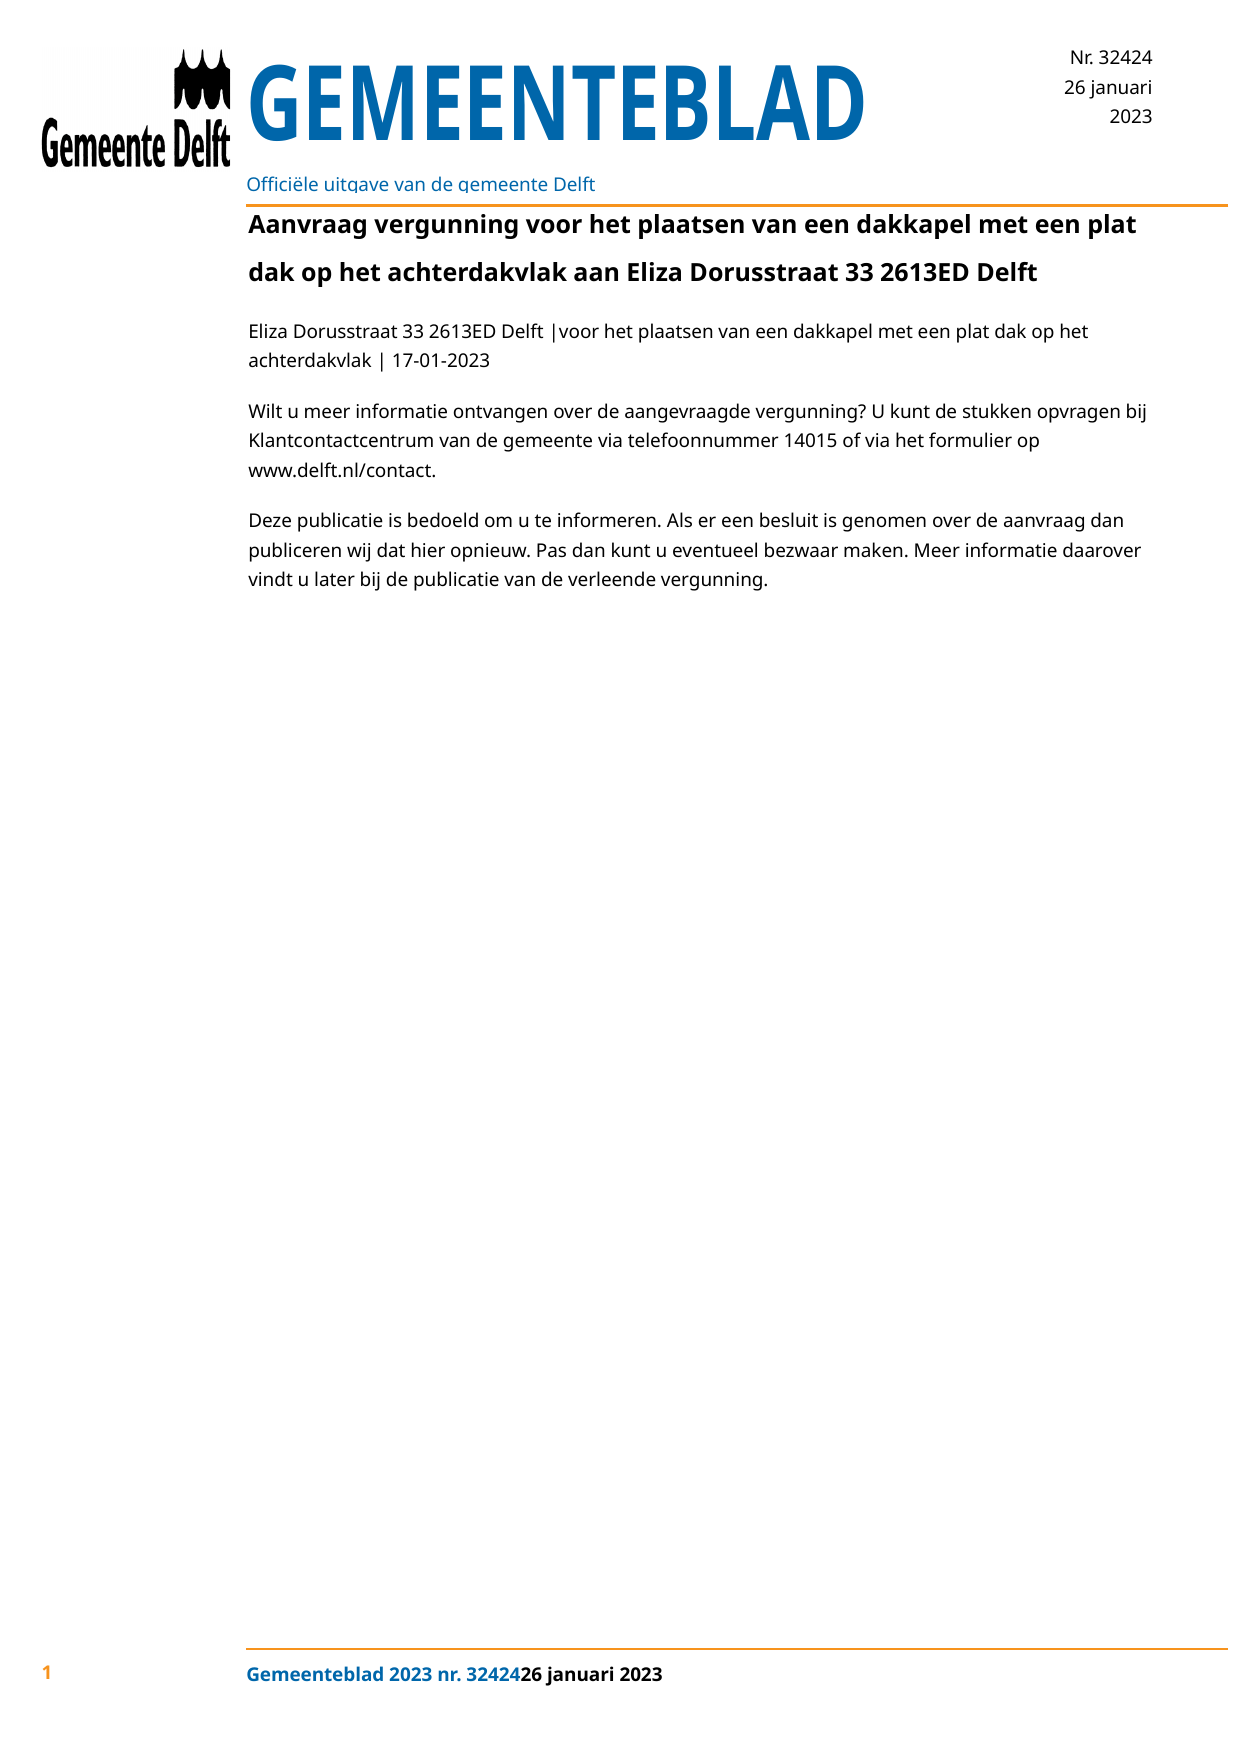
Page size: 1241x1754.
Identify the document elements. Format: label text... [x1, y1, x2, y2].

text Wilt u meer informatie ontvangen over de aangevraagde vergunning? U kunt de stukken opvragen bij Klantcontactcentrum van de gemeente via telefoonnummer 14015 of via het formulier op www.delft.nl/contact. [248, 398, 1152, 483]
text Aanvraag vergunning voor het plaatsen van een dakkapel met een plat dak op het achterdakvlak aan Eliza Dorusstraat 33 2613ED Delft [248, 207, 1152, 288]
text Deze publicatie is bedoeld om u te informeren. Als er een besluit is genomen over de aanvraag dan publiceren wij dat hier opnieuw. Pas dan kunt u eventueel bezwaar maken. Meer informatie daarover vindt u later bij de publicatie van de verleende vergunning. [248, 507, 1152, 592]
text Eliza Dorusstraat 33 2613ED Delft |voor het plaatsen van een dakkapel met een plat dak op het achterdakvlak | 17-01-2023 [248, 318, 1152, 373]
picture [41, 47, 231, 172]
